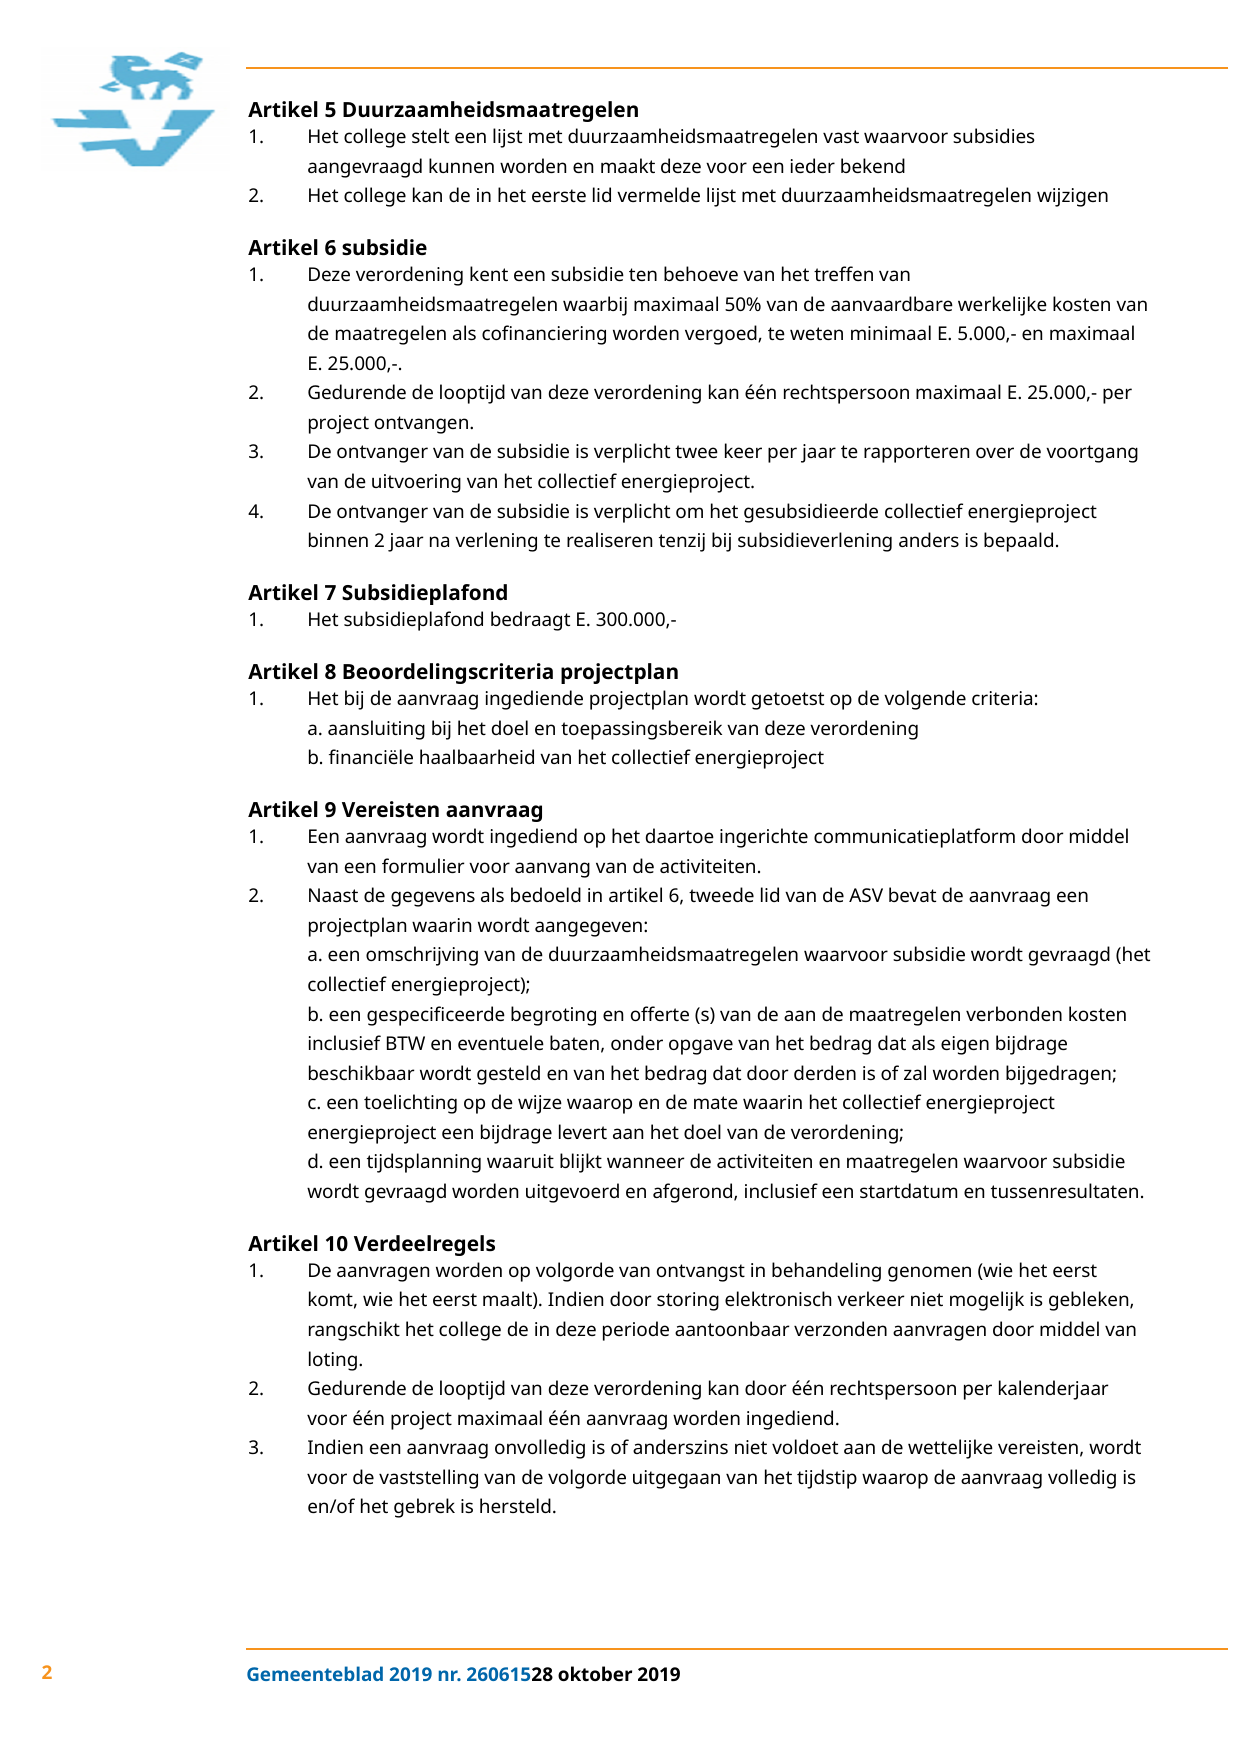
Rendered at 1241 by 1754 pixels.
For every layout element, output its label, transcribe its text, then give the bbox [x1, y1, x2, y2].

list Een aanvraag wordt ingediend op het daartoe ingerichte communicatieplatform door middel van een formulier voor aanvang van de activiteiten. [248, 823, 1152, 878]
list De aanvragen worden op volgorde van ontvangst in behandeling genomen (wie het eerst komt, wie het eerst maalt). Indien door storing elektronisch verkeer niet mogelijk is gebleken, rangschikt het college de in deze periode aantoonbaar verzonden aanvragen door middel van loting. [248, 1257, 1152, 1372]
text Artikel 10 Verdeelregels [248, 1229, 1152, 1257]
text Artikel 8 Beoordelingscriteria projectplan [248, 657, 1152, 685]
list Deze verordening kent een subsidie ten behoeve van het treffen van duurzaamheidsmaatregelen waarbij maximaal 50% van de aanvaardbare werkelijke kosten van de maatregelen als cofinanciering worden vergoed, te weten minimaal E. 5.000,- en maximaal E. 25.000,-. [248, 261, 1152, 376]
text Artikel 6 subsidie [248, 233, 1152, 261]
list De ontvanger van de subsidie is verplicht om het gesubsidieerde collectief energieproject binnen 2 jaar na verlening te realiseren tenzij bij subsidieverlening anders is bepaald. [248, 498, 1152, 553]
list Het college stelt een lijst met duurzaamheidsmaatregelen vast waarvoor subsidies aangevraagd kunnen worden en maakt deze voor een ieder bekend [248, 123, 1152, 178]
list c. een toelichting op de wijze waarop en de mate waarin het collectief energieproject energieproject een bijdrage levert aan het doel van de verordening; [248, 1089, 1152, 1145]
list b. financiële haalbaarheid van het collectief energieproject [248, 744, 1152, 770]
text Artikel 7 Subsidieplafond [248, 578, 1152, 606]
list a. aansluiting bij het doel en toepassingsbereik van deze verordening [248, 715, 1152, 741]
list b. een gespecificeerde begroting en offerte (s) van de aan de maatregelen verbonden kosten inclusief BTW en eventuele baten, onder opgave van het bedrag dat als eigen bijdrage beschikbaar wordt gesteld en van het bedrag dat door derden is of zal worden bijgedragen; [248, 1001, 1152, 1086]
list Naast de gegevens als bedoeld in artikel 6, tweede lid van de ASV bevat de aanvraag een projectplan waarin wordt aangegeven: [248, 882, 1152, 938]
list De ontvanger van de subsidie is verplicht twee keer per jaar te rapporteren over de voortgang van de uitvoering van het collectief energieproject. [248, 439, 1152, 494]
list Gedurende de looptijd van deze verordening kan één rechtspersoon maximaal E. 25.000,- per project ontvangen. [248, 379, 1152, 435]
picture [41, 47, 231, 172]
list Het college kan de in het eerste lid vermelde lijst met duurzaamheidsmaatregelen wijzigen [248, 182, 1152, 208]
text Artikel 9 Vereisten aanvraag [248, 795, 1152, 823]
list d. een tijdsplanning waaruit blijkt wanneer de activiteiten en maatregelen waarvoor subsidie wordt gevraagd worden uitgevoerd en afgerond, inclusief een startdatum en tussenresultaten. [248, 1149, 1152, 1204]
text Artikel 5 Duurzaamheidsmaatregelen [248, 95, 1152, 123]
list Het subsidieplafond bedraagt E. 300.000,- [248, 606, 1152, 632]
list Gedurende de looptijd van deze verordening kan door één rechtspersoon per kalenderjaar voor één project maximaal één aanvraag worden ingediend. [248, 1375, 1152, 1431]
list Indien een aanvraag onvolledig is of anderszins niet voldoet aan de wettelijke vereisten, wordt voor de vaststelling van de volgorde uitgegaan van het tijdstip waarop de aanvraag volledig is en/of het gebrek is hersteld. [248, 1434, 1152, 1519]
list Het bij de aanvraag ingediende projectplan wordt getoetst op de volgende criteria: [248, 685, 1152, 711]
list a. een omschrijving van de duurzaamheidsmaatregelen waarvoor subsidie wordt gevraagd (het collectief energieproject); [248, 942, 1152, 997]
